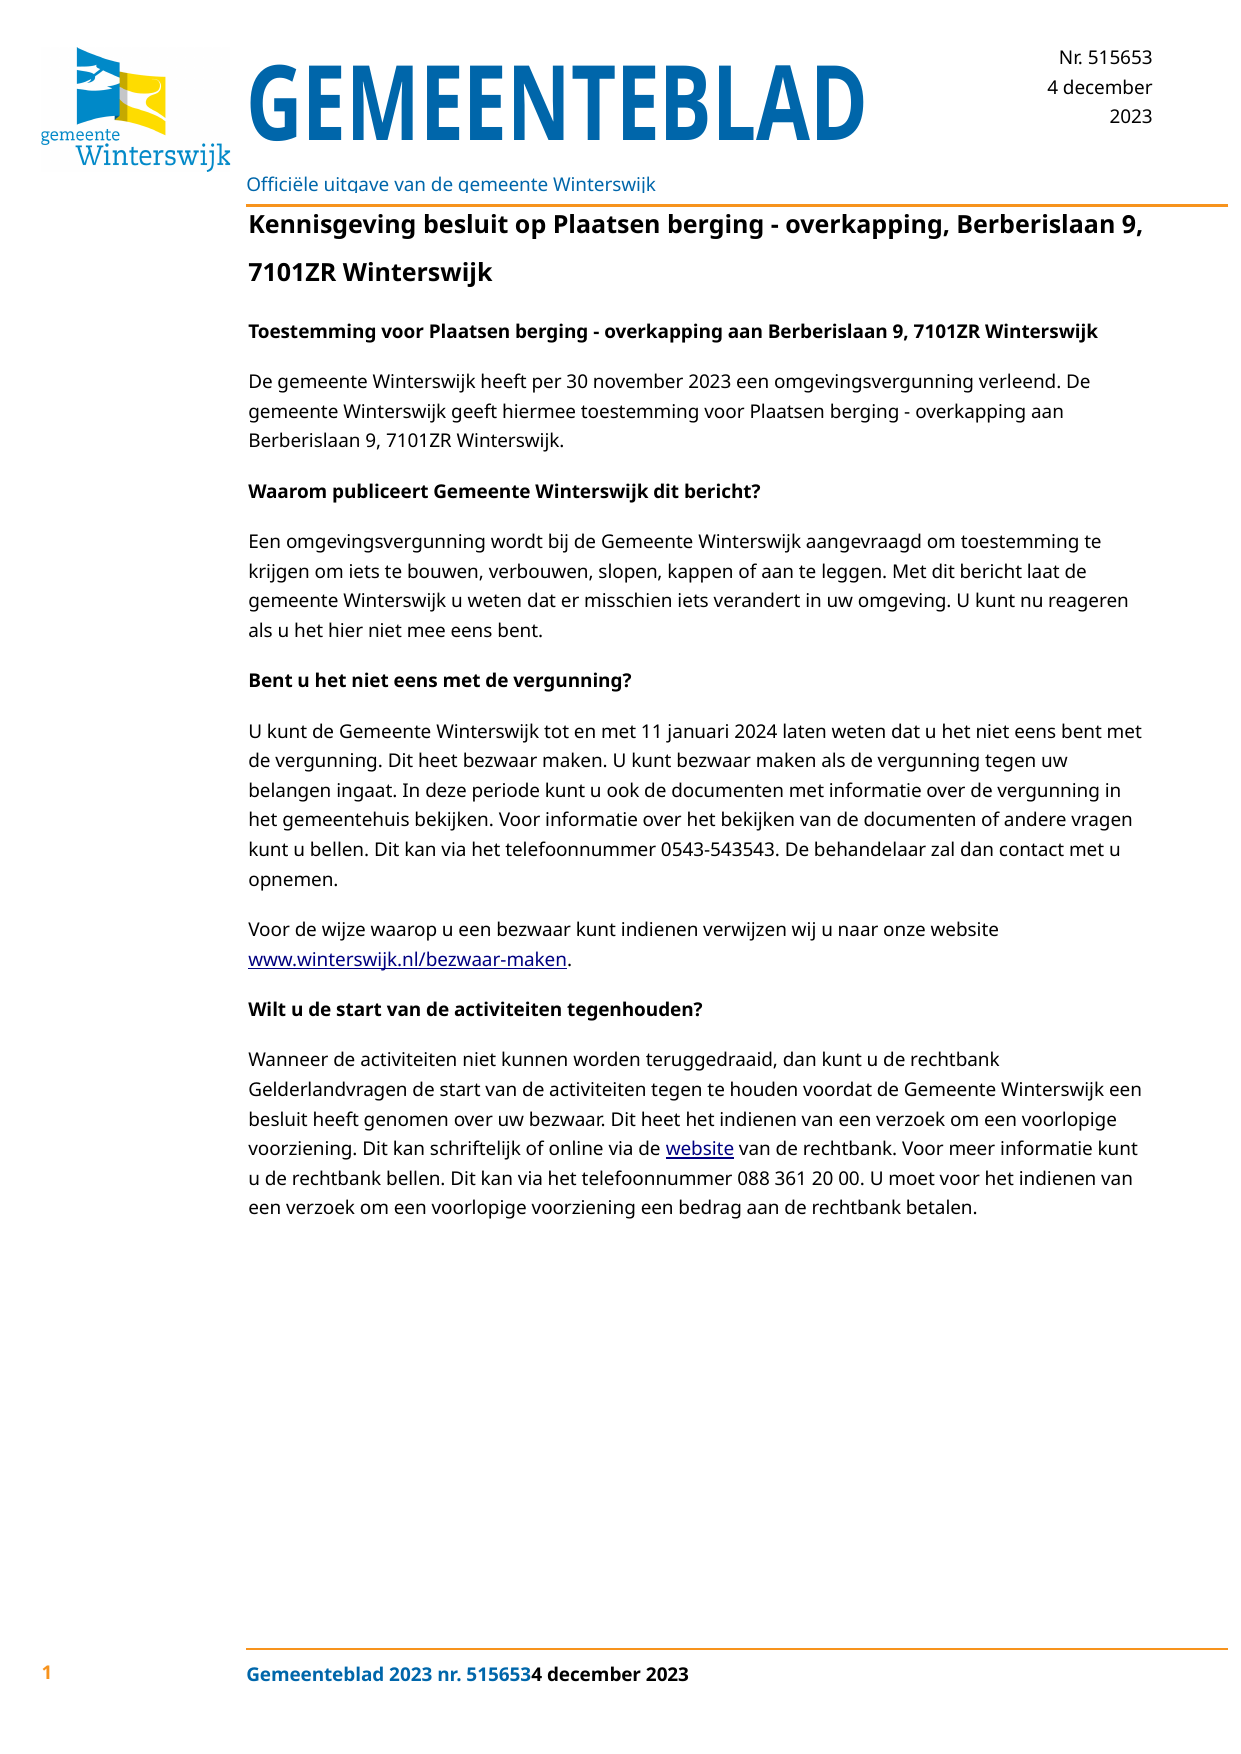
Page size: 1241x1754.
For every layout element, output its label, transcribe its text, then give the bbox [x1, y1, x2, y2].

text Bent u het niet eens met de vergunning? [248, 667, 1152, 693]
text Kennisgeving besluit op Plaatsen berging - overkapping, Berberislaan 9, 7101ZR Winterswijk [248, 207, 1152, 288]
text Wilt u de start van de activiteiten tegenhouden? [248, 996, 1152, 1022]
text Een omgevingsvergunning wordt bij de Gemeente Winterswijk aangevraagd om toestemming te krijgen om iets te bouwen, verbouwen, slopen, kappen of aan te leggen. Met dit bericht laat de gemeente Winterswijk u weten dat er misschien iets verandert in uw omgeving. U kunt nu reageren als u het hier niet mee eens bent. [248, 528, 1152, 643]
text Toestemming voor Plaatsen berging - overkapping aan Berberislaan 9, 7101ZR Winterswijk [248, 318, 1152, 344]
text Waarom publiceert Gemeente Winterswijk dit bericht? [248, 478, 1152, 504]
text U kunt de Gemeente Winterswijk tot en met 11 januari 2024 laten weten dat u het niet eens bent met de vergunning. Dit heet bezwaar maken. U kunt bezwaar maken als de vergunning tegen uw belangen ingaat. In deze periode kunt u ook de documenten met informatie over de vergunning in het gemeentehuis bekijken. Voor informatie over het bekijken van de documenten of andere vragen kunt u bellen. Dit kan via het telefoonnummer 0543-543543. De behandelaar zal dan contact met u opnemen. [248, 718, 1152, 892]
picture [225, 153, 231, 162]
text De gemeente Winterswijk heeft per 30 november 2023 een omgevingsvergunning verleend. De gemeente Winterswijk geeft hiermee toestemming voor Plaatsen berging - overkapping aan Berberislaan 9, 7101ZR Winterswijk. [248, 368, 1152, 453]
text Voor de wijze waarop u een bezwaar kunt indienen verwijzen wij u naar onze website www.winterswijk.nl/bezwaar-maken. [248, 916, 1152, 972]
picture [41, 47, 231, 172]
text Wanneer de activiteiten niet kunnen worden teruggedraaid, dan kunt u de rechtbank Gelderlandvragen de start van de activiteiten tegen te houden voordat de Gemeente Winterswijk een besluit heeft genomen over uw bezwaar. Dit heet het indienen van een verzoek om een voorlopige voorziening. Dit kan schriftelijk of online via de website van de rechtbank. Voor meer informatie kunt u de rechtbank bellen. Dit kan via het telefoonnummer 088 361 20 00. U moet voor het indienen van een verzoek om een voorlopige voorziening een bedrag aan de rechtbank betalen. [248, 1047, 1152, 1220]
